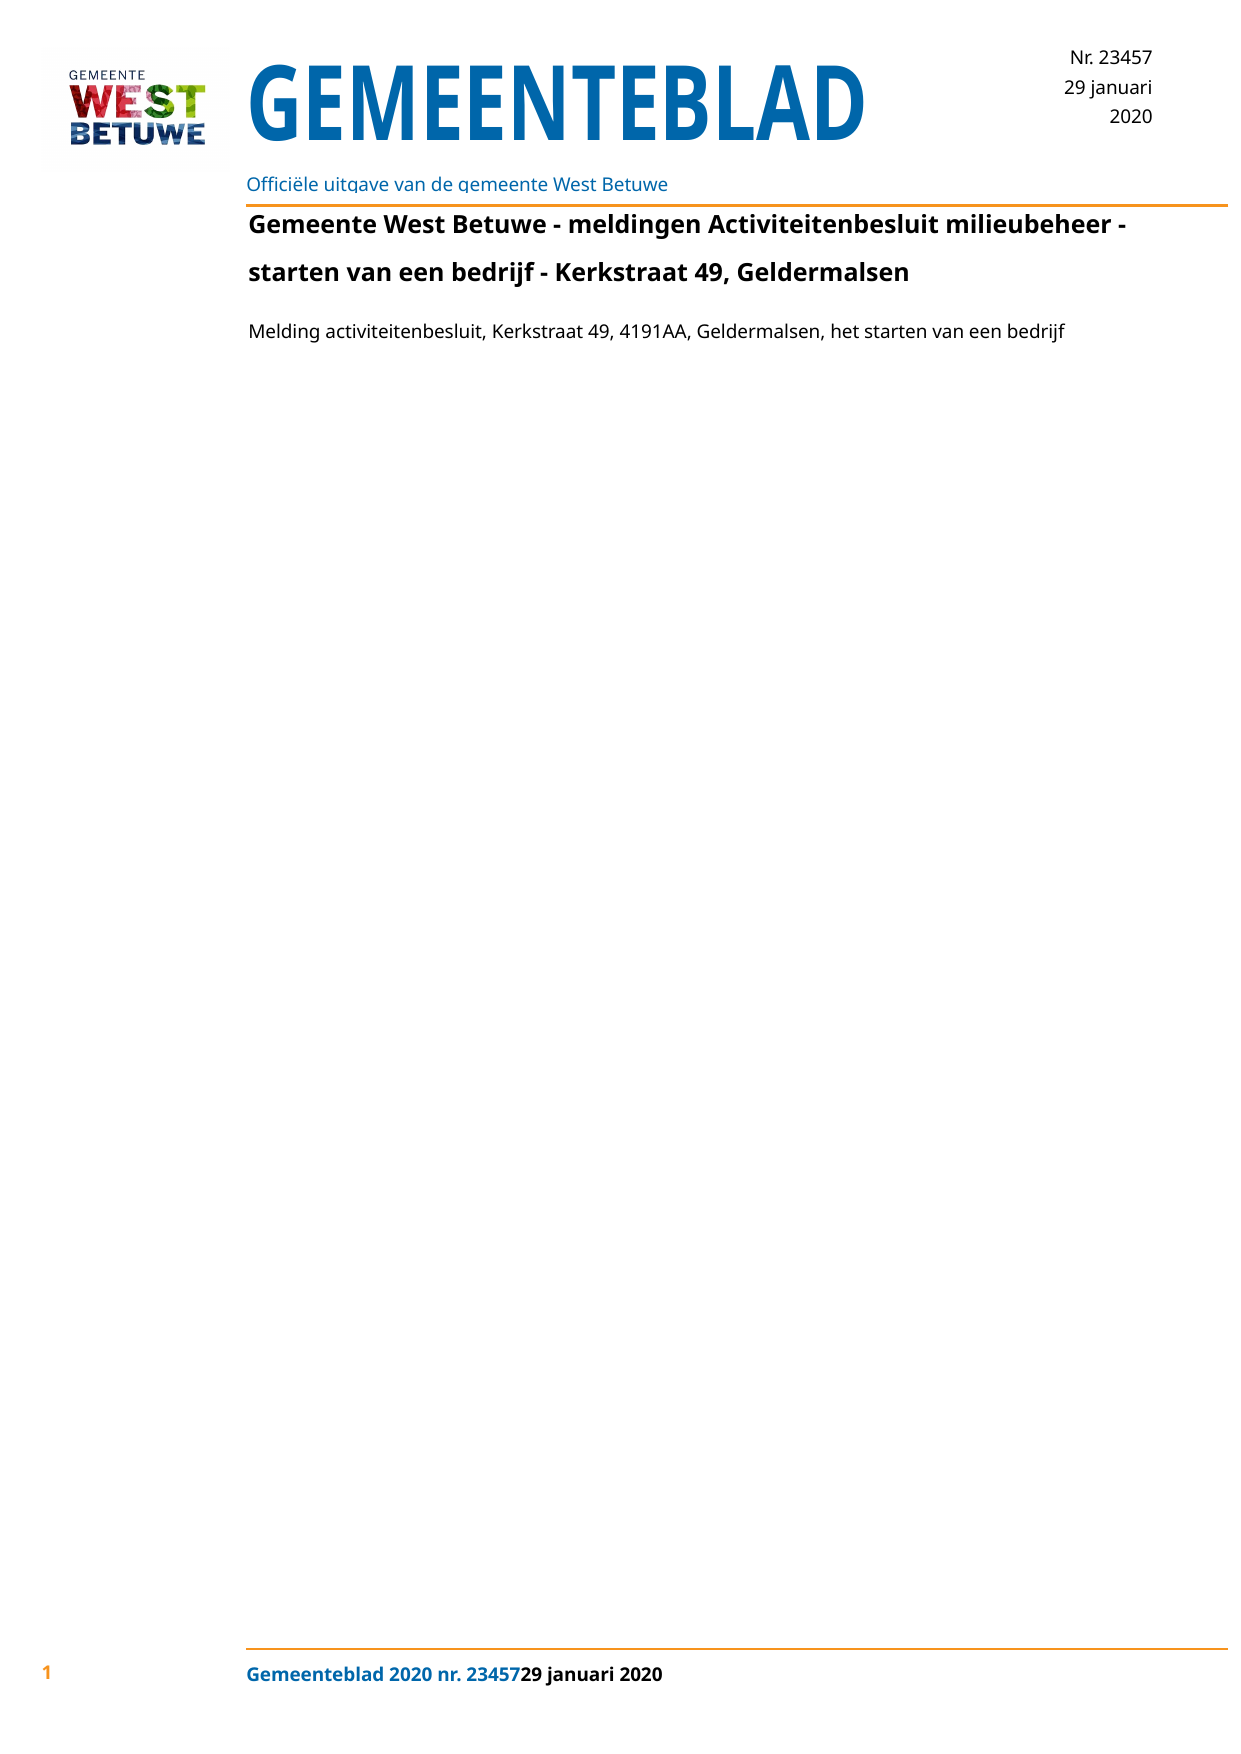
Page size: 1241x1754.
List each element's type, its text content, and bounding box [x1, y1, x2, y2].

picture [41, 47, 231, 172]
text Gemeente West Betuwe - meldingen Activiteitenbesluit milieubeheer - starten van een bedrijf - Kerkstraat 49, Geldermalsen [248, 207, 1152, 288]
text Melding activiteitenbesluit, Kerkstraat 49, 4191AA, Geldermalsen, het starten van een bedrijf [248, 318, 1152, 344]
